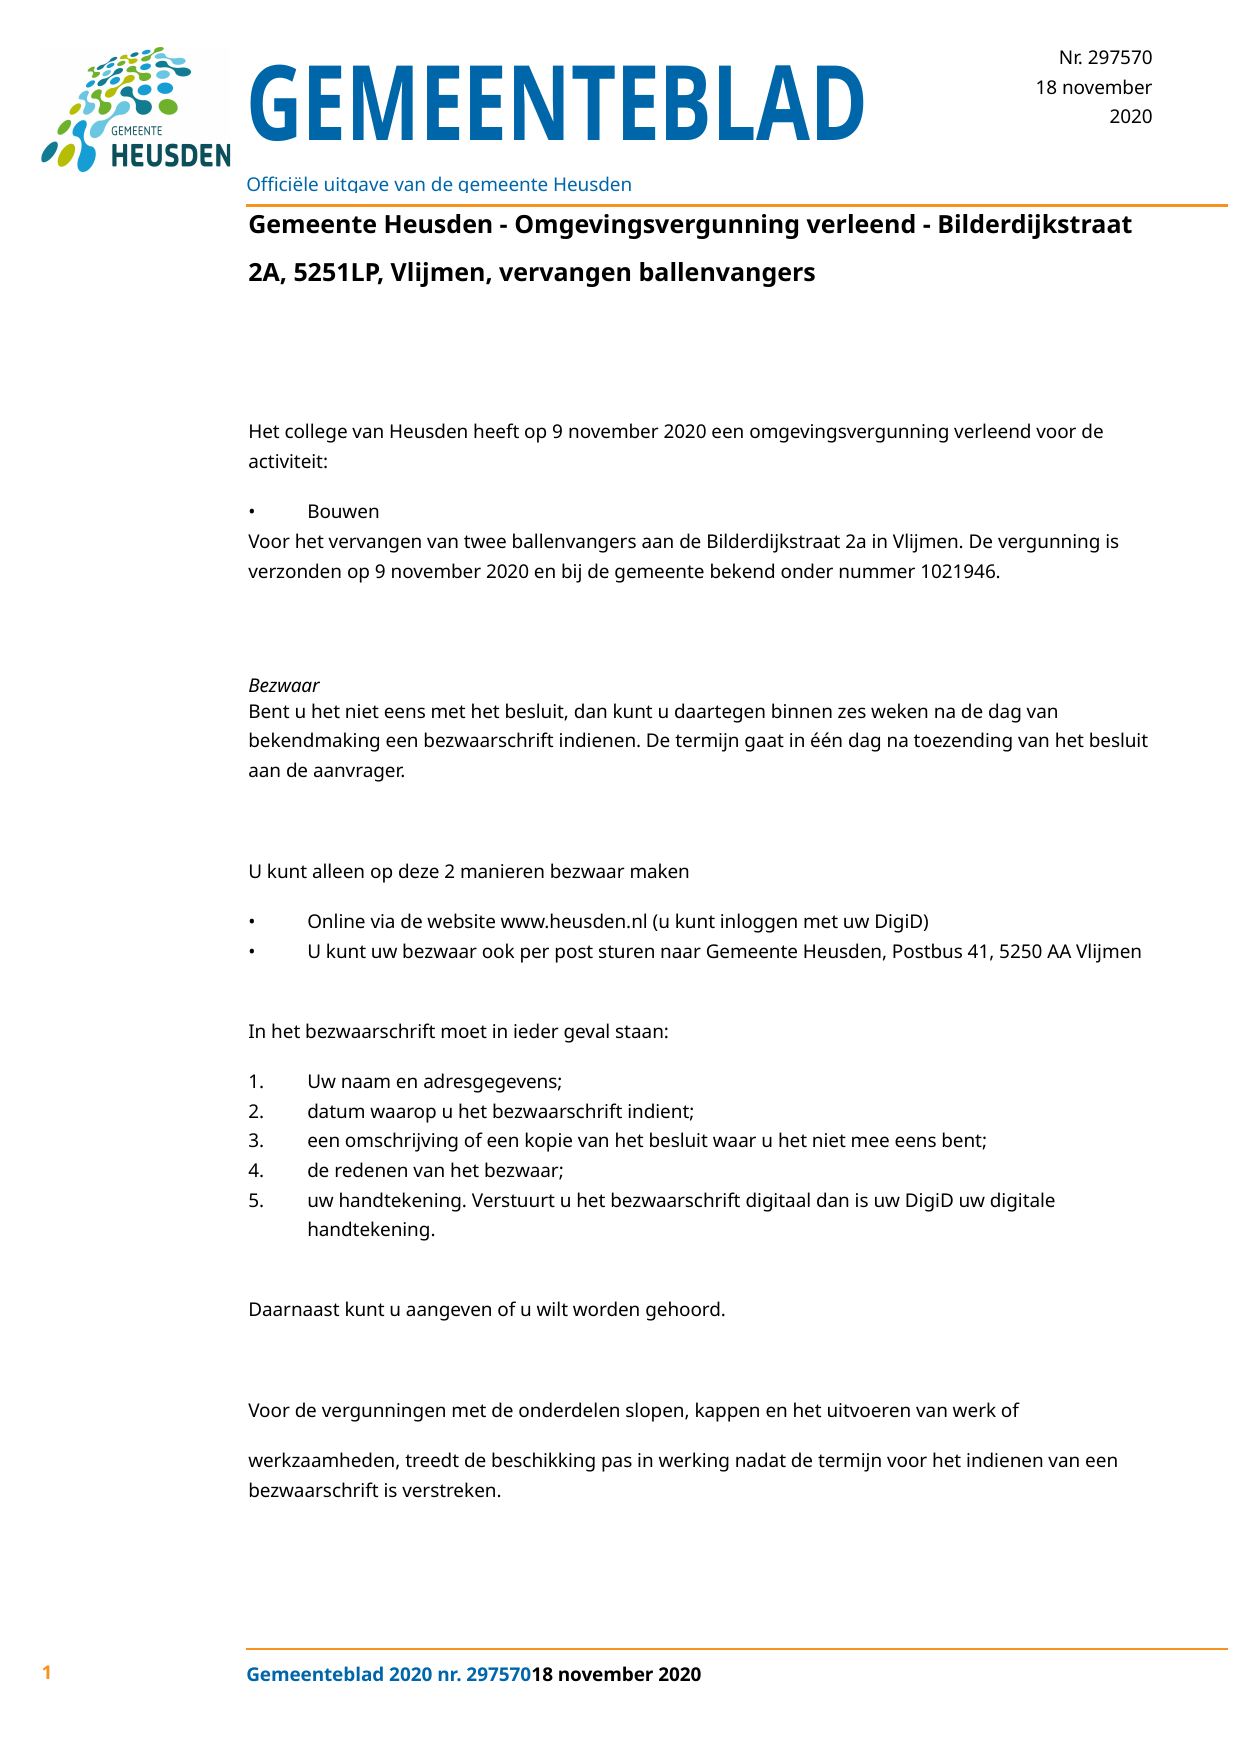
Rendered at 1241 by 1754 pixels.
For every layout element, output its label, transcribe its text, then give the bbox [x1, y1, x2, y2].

list Online via de website www.heusden.nl (u kunt inloggen met uw DigiD) [248, 908, 1152, 934]
picture [41, 47, 231, 172]
text U kunt alleen op deze 2 manieren bezwaar maken [248, 858, 1152, 884]
text Bezwaar [248, 672, 1152, 698]
text Bent u het niet eens met het besluit, dan kunt u daartegen binnen zes weken na de dag van bekendmaking een bezwaarschrift indienen. De termijn gaat in één dag na toezending van het besluit aan de aanvrager. [248, 698, 1152, 783]
list Uw naam en adresgegevens; [248, 1068, 1152, 1094]
text Gemeente Heusden - Omgevingsvergunning verleend - Bilderdijkstraat 2A, 5251LP, Vlijmen, vervangen ballenvangers [248, 207, 1152, 288]
list datum waarop u het bezwaarschrift indient; [248, 1098, 1152, 1124]
text Daarnaast kunt u aangeven of u wilt worden gehoord. [248, 1296, 1152, 1322]
list de redenen van het bezwaar; [248, 1157, 1152, 1183]
list een omschrijving of een kopie van het besluit waar u het niet mee eens bent; [248, 1128, 1152, 1153]
list uw handtekening. Verstuurt u het bezwaarschrift digitaal dan is uw DigiD uw digitale handtekening. [248, 1187, 1152, 1242]
text werkzaamheden, treedt de beschikking pas in werking nadat de termijn voor het indienen van een bezwaarschrift is verstreken. [248, 1448, 1152, 1503]
list U kunt uw bezwaar ook per post sturen naar Gemeente Heusden, Postbus 41, 5250 AA Vlijmen [248, 938, 1152, 964]
list Bouwen [248, 499, 1152, 524]
text In het bezwaarschrift moet in ieder geval staan: [248, 1018, 1152, 1044]
text Voor het vervangen van twee ballenvangers aan de Bilderdijkstraat 2a in Vlijmen. De vergunning is verzonden op 9 november 2020 en bij de gemeente bekend onder nummer 1021946. [248, 528, 1152, 584]
text Voor de vergunningen met de onderdelen slopen, kappen en het uitvoeren van werk of [248, 1397, 1152, 1423]
text Het college van Heusden heeft op 9 november 2020 een omgevingsvergunning verleend voor de activiteit: [248, 419, 1152, 474]
